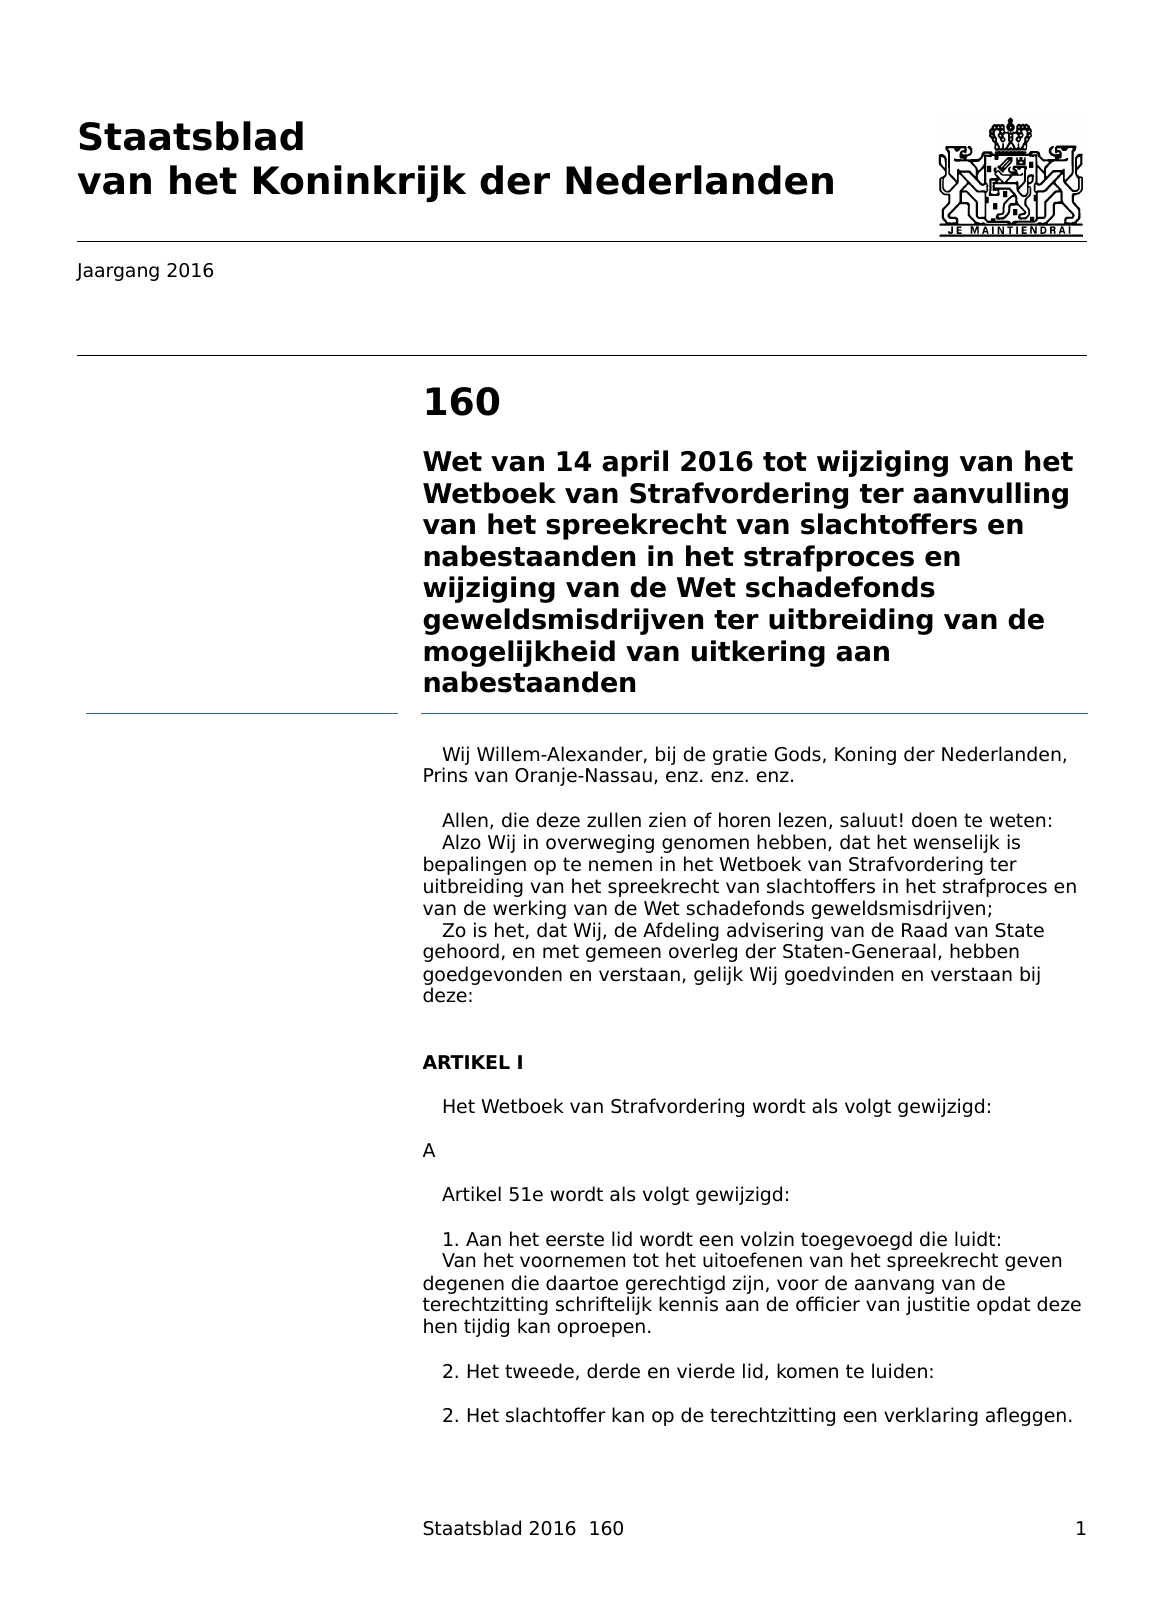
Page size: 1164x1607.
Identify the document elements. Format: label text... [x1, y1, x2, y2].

text Het Wetboek van Strafvordering wordt als volgt gewijzigd: [422, 1096, 1087, 1118]
text 2. Het slachtoffer kan op de terechtzitting een verklaring afleggen. [422, 1405, 1087, 1427]
table_cell Jaargang 2016 [77, 242, 1087, 355]
text Allen, die deze zullen zien of horen lezen, saluut! doen te weten: [422, 809, 1087, 832]
subtitle 160 [422, 381, 1087, 424]
text 1. Aan het eerste lid wordt een volzin toegevoegd die luidt: [422, 1228, 1087, 1250]
text A [422, 1140, 1087, 1162]
text Alzo Wij in overweging genomen hebben, dat het wenselijk is bepalingen op te nemen in het Wetboek van Strafvordering ter uitbreiding van het spreekrecht van slachtoffers in het strafproces en van de werking van de Wet schadefonds geweldsmisdrijven; [422, 832, 1087, 919]
subtitle ARTIKEL I [422, 1052, 1087, 1074]
text Wij Willem-Alexander, bij de gratie Gods, Koning der Nederlanden, Prins van Oranje-Nassau, enz. enz. enz. [422, 743, 1087, 787]
text Zo is het, dat Wij, de Afdeling advisering van de Raad van State gehoord, en met gemeen overleg der Staten-Generaal, hebben goedgevonden en verstaan, gelijk Wij goedvinden en verstaan bij deze: [422, 919, 1087, 1007]
text Van het voornemen tot het uitoefenen van het spreekrecht geven degenen die daartoe gerechtigd zijn, voor de aanvang van de terechtzitting schriftelijk kennis aan de officier van justitie opdat deze hen tijdig kan oproepen. [422, 1250, 1087, 1338]
text 2. Het tweede, derde en vierde lid, komen te luiden: [422, 1361, 1087, 1382]
table_header Staatsblad van het Koninkrijk der Nederlanden [77, 100, 886, 241]
text Artikel 51e wordt als volgt gewijzigd: [422, 1184, 1087, 1206]
picture [936, 115, 1087, 240]
text Wet van 14 april 2016 tot wijziging van het Wetboek van Strafvordering ter aanvulling van het spreekrecht van slachtoffers en nabestaanden in het strafproces en wijziging van de Wet schadefonds geweldsmisdrijven ter uitbreiding van de mogelijkheid van uitkering aan nabestaanden [422, 447, 1087, 699]
table_header [886, 100, 1087, 241]
